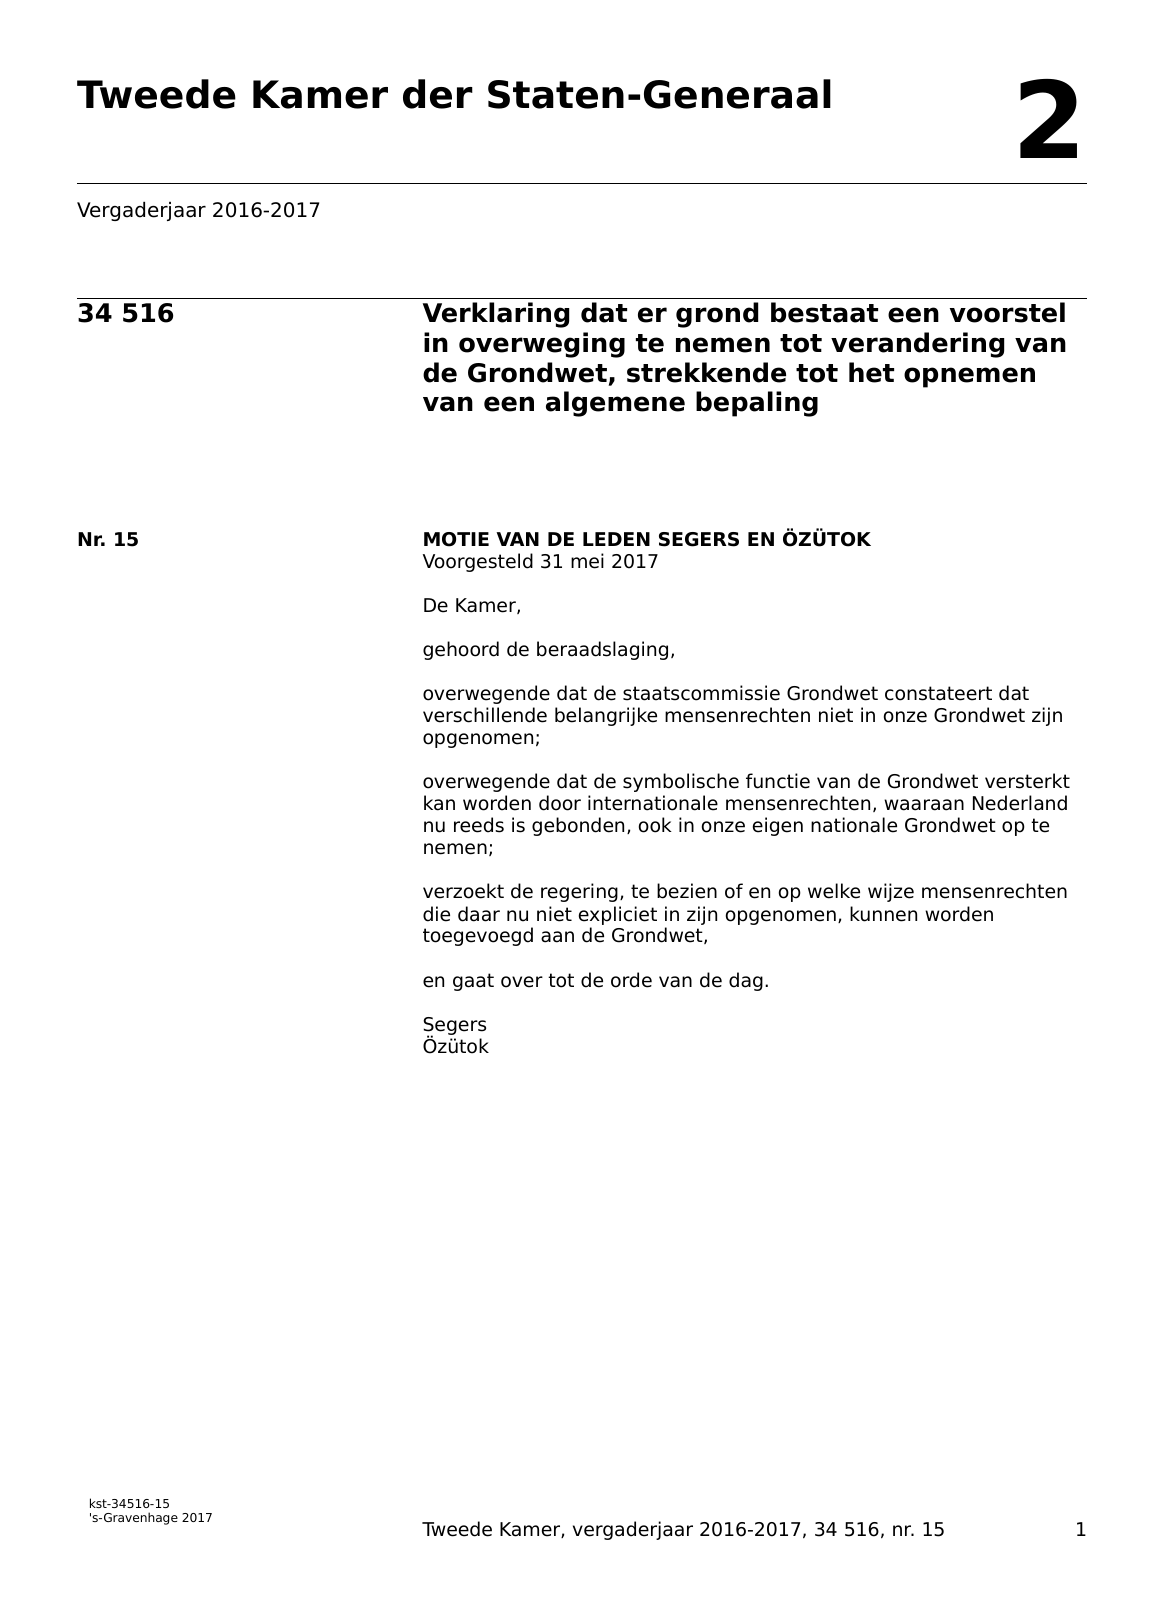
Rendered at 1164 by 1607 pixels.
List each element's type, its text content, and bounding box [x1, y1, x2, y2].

table_cell Vergaderjaar 2016-2017 [77, 184, 1087, 298]
table_header Tweede Kamer der Staten-Generaal [77, 59, 886, 183]
text 's-Gravenhage 2017 [88, 1511, 323, 1525]
text Segers [422, 1014, 1087, 1036]
text Voorgesteld 31 mei 2017 [422, 551, 1087, 573]
text overwegende dat de staatscommissie Grondwet constateert dat verschillende belangrijke mensenrechten niet in onze Grondwet zijn opgenomen; [422, 683, 1087, 749]
subtitle 34 516 Verklaring dat er grond bestaat een voorstel in overweging te nemen tot verandering van de Grondwet, strekkende tot het opnemen van een algemene bepaling [77, 299, 1087, 418]
text kst-34516-15 [88, 1497, 323, 1511]
subtitle Nr. 15 MOTIE VAN DE LEDEN SEGERS EN ÖZÜTOK [77, 529, 1087, 551]
text verzoekt de regering, te bezien of en op welke wijze mensenrechten die daar nu niet expliciet in zijn opgenomen, kunnen worden toegevoegd aan de Grondwet, [422, 881, 1087, 947]
text Özütok [422, 1036, 1087, 1058]
text gehoord de beraadslaging, [422, 639, 1087, 661]
text De Kamer, [422, 595, 1087, 617]
table_header 2 [886, 59, 1087, 183]
text en gaat over tot de orde van de dag. [422, 969, 1087, 992]
text overwegende dat de symbolische functie van de Grondwet versterkt kan worden door internationale mensenrechten, waaraan Nederland nu reeds is gebonden, ook in onze eigen nationale Grondwet op te nemen; [422, 771, 1087, 859]
